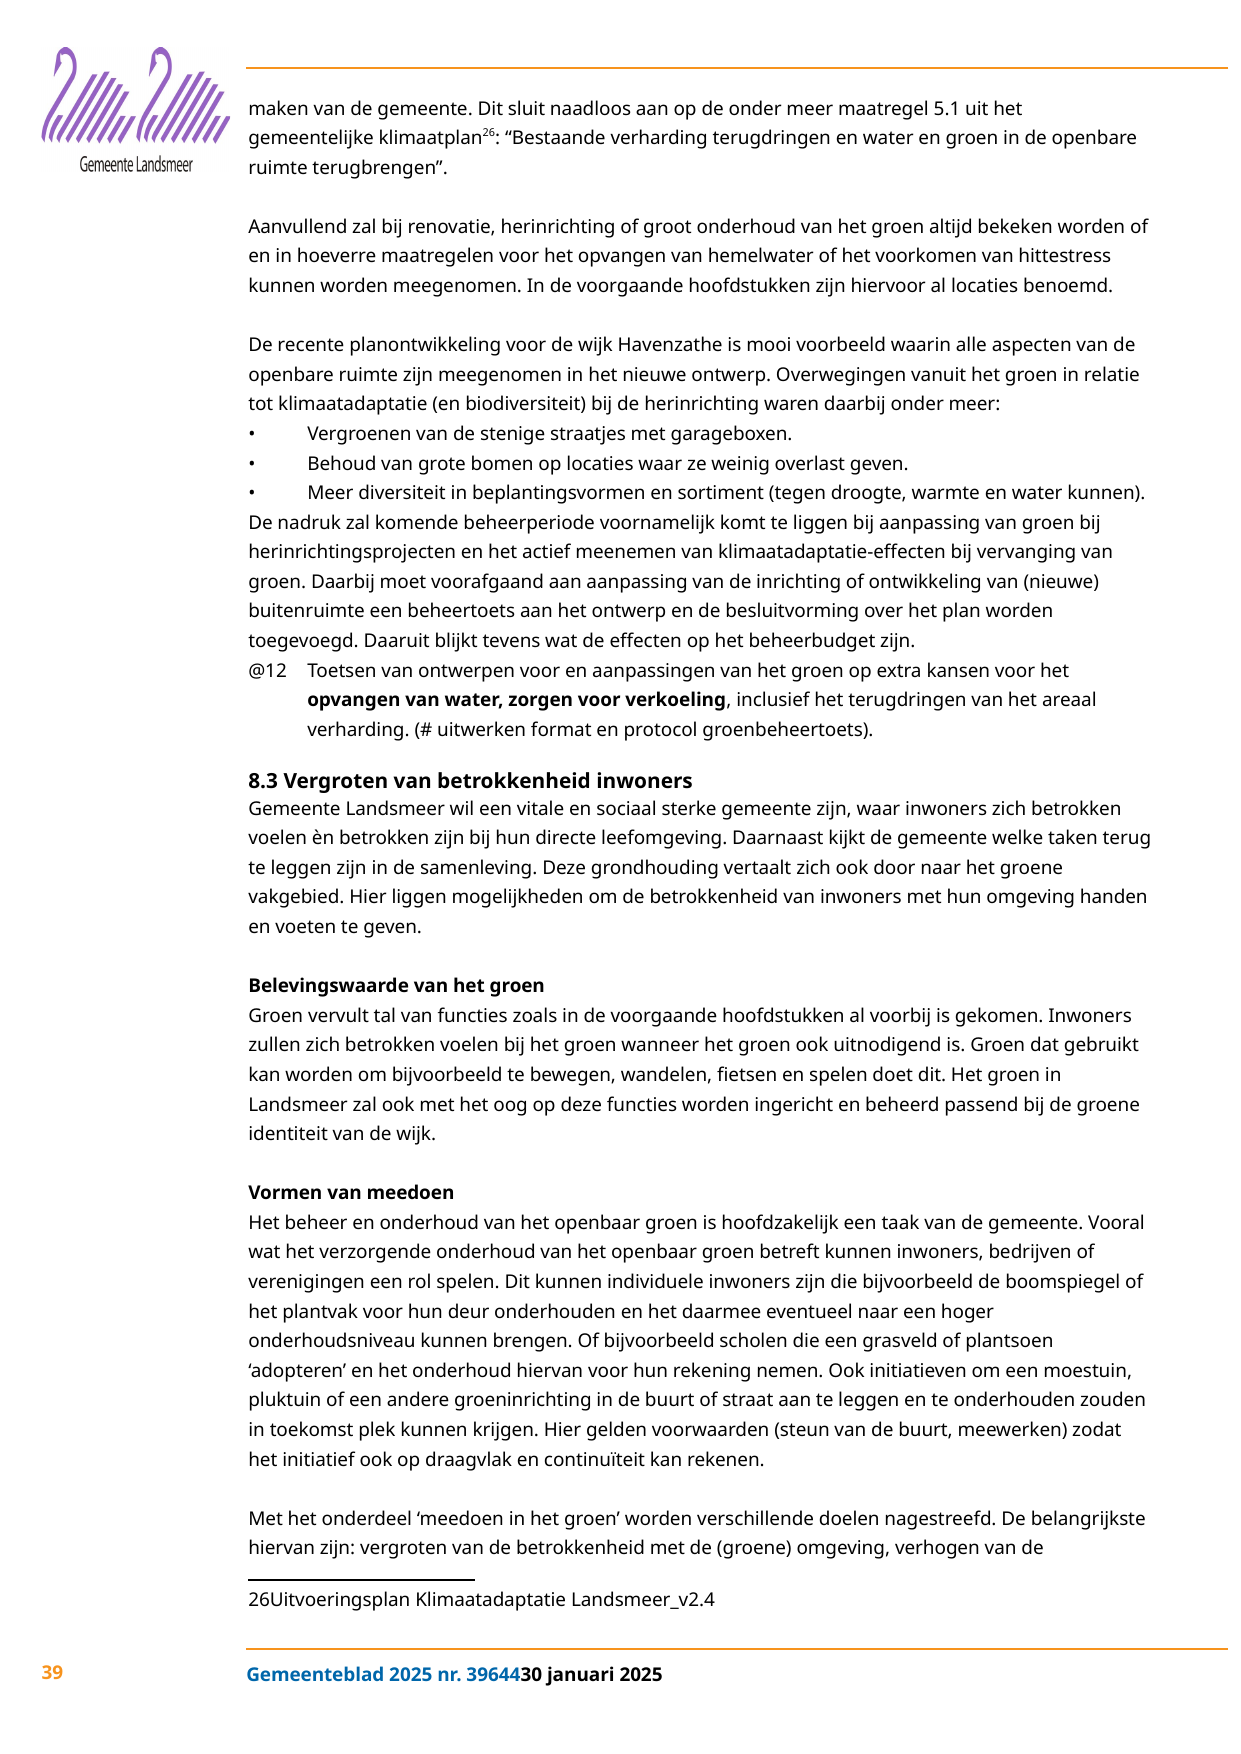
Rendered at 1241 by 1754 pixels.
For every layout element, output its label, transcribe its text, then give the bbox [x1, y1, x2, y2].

text Groen vervult tal van functies zoals in de voorgaande hoofdstukken al voorbij is gekomen. Inwoners zullen zich betrokken voelen bij het groen wanneer het groen ook uitnodigend is. Groen dat gebruikt kan worden om bijvoorbeeld te bewegen, wandelen, fietsen en spelen doet dit. Het groen in Landsmeer zal ook met het oog op deze functies worden ingericht en beheerd passend bij de groene identiteit van de wijk. [248, 1002, 1152, 1146]
text Uitvoeringsplan Klimaatadaptatie Landsmeer_v2.4 [248, 1586, 1152, 1612]
text De nadruk zal komende beheerperiode voornamelijk komt te liggen bij aanpassing van groen bij herinrichtingsprojecten en het actief meenemen van klimaatadaptatie-effecten bij vervanging van groen. Daarbij moet voorafgaand aan aanpassing van de inrichting of ontwikkeling van (nieuwe) buitenruimte een beheertoets aan het ontwerp en de besluitvorming over het plan worden toegevoegd. Daaruit blijkt tevens wat de effecten op het beheerbudget zijn. [248, 509, 1152, 653]
text Vormen van meedoen [248, 1179, 1152, 1205]
list Toetsen van ontwerpen voor en aanpassingen van het groen op extra kansen voor het opvangen van water, zorgen voor verkoeling, inclusief het terugdringen van het areaal verharding. (# uitwerken format en protocol groenbeheertoets). [248, 657, 1152, 742]
text De recente planontwikkeling voor de wijk Havenzathe is mooi voorbeeld waarin alle aspecten van de openbare ruimte zijn meegenomen in het nieuwe ontwerp. Overwegingen vanuit het groen in relatie tot klimaatadaptatie (en biodiversiteit) bij de herinrichting waren daarbij onder meer: [248, 331, 1152, 416]
text Het beheer en onderhoud van het openbaar groen is hoofdzakelijk een taak van de gemeente. Vooral wat het verzorgende onderhoud van het openbaar groen betreft kunnen inwoners, bedrijven of verenigingen een rol spelen. Dit kunnen individuele inwoners zijn die bijvoorbeeld de boomspiegel of het plantvak voor hun deur onderhouden en het daarmee eventueel naar een hoger onderhoudsniveau kunnen brengen. Of bijvoorbeeld scholen die een grasveld of plantsoen ‘adopteren’ en het onderhoud hiervan voor hun rekening nemen. Ook initiatieven om een moestuin, pluktuin of een andere groeninrichting in de buurt of straat aan te leggen en te onderhouden zouden in toekomst plek kunnen krijgen. Hier gelden voorwaarden (steun van de buurt, meewerken) zodat het initiatief ook op draagvlak en continuïteit kan rekenen. [248, 1209, 1152, 1471]
text Met het onderdeel ‘meedoen in het groen’ worden verschillende doelen nagestreefd. De belangrijkste hiervan zijn: vergroten van de betrokkenheid met de (groene) omgeving, verhogen van de [248, 1505, 1152, 1560]
text Gemeente Landsmeer wil een vitale en sociaal sterke gemeente zijn, waar inwoners zich betrokken voelen èn betrokken zijn bij hun directe leefomgeving. Daarnaast kijkt de gemeente welke taken terug te leggen zijn in de samenleving. Deze grondhouding vertaalt zich ook door naar het groene vakgebied. Hier liggen mogelijkheden om de betrokkenheid van inwoners met hun omgeving handen en voeten te geven. [248, 795, 1152, 939]
text Aanvullend zal bij renovatie, herinrichting of groot onderhoud van het groen altijd bekeken worden of en in hoeverre maatregelen voor het opvangen van hemelwater of het voorkomen van hittestress kunnen worden meegenomen. In de voorgaande hoofdstukken zijn hiervoor al locaties benoemd. [248, 213, 1152, 298]
text Belevingswaarde van het groen [248, 972, 1152, 998]
list Vergroenen van de stenige straatjes met garageboxen. [248, 420, 1152, 446]
text maken van de gemeente. Dit sluit naadloos aan op de onder meer maatregel 5.1 uit het gemeentelijke klimaatplan: “Bestaande verharding terugdringen en water en groen in de openbare ruimte terugbrengen”. [248, 95, 1152, 180]
picture [41, 47, 231, 172]
text 8.3 Vergroten van betrokkenheid inwoners [248, 766, 1152, 795]
list Meer diversiteit in beplantingsvormen en sortiment (tegen droogte, warmte en water kunnen). [248, 479, 1152, 505]
list Behoud van grote bomen op locaties waar ze weinig overlast geven. [248, 450, 1152, 476]
